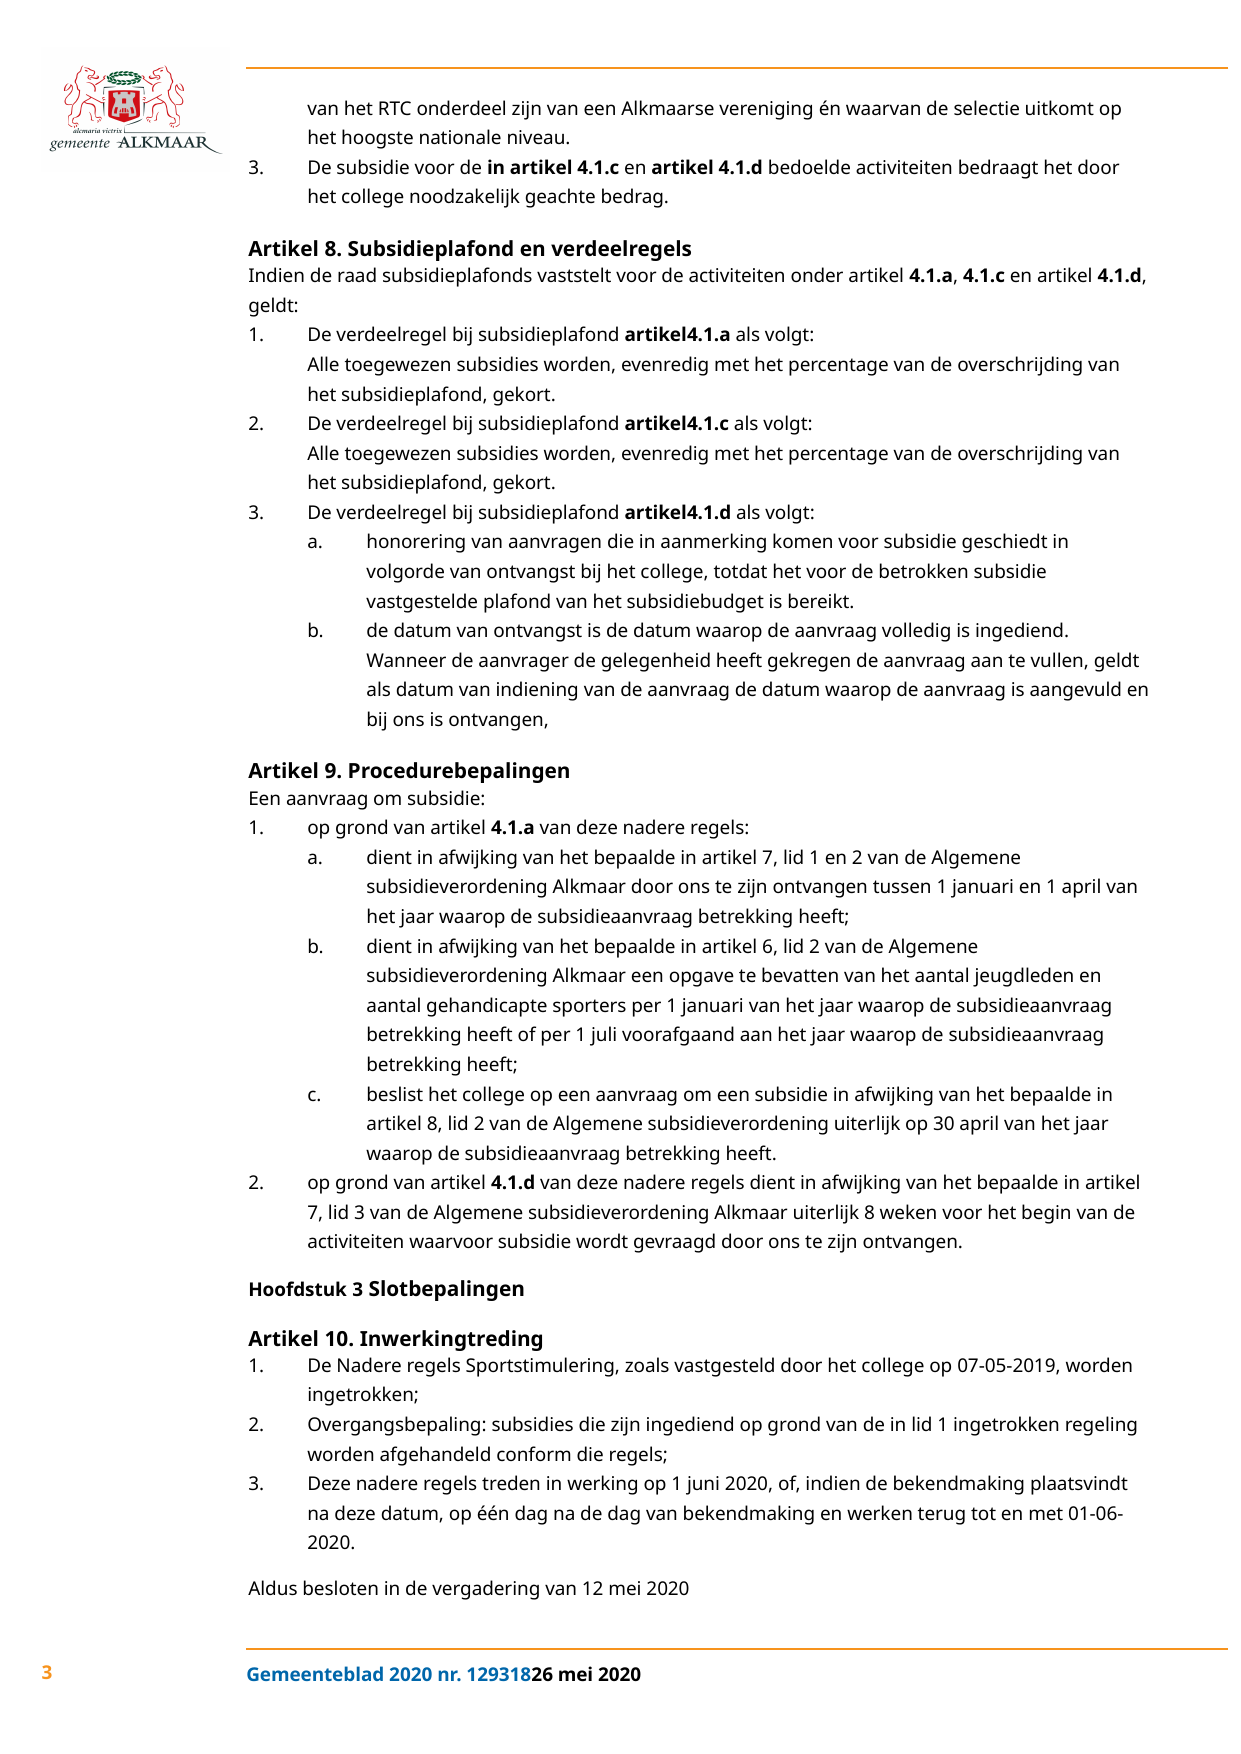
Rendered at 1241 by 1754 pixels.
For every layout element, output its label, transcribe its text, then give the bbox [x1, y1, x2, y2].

list Deze nadere regels treden in werking op 1 juni 2020, of, indien de bekendmaking plaatsvindt na deze datum, op één dag na de dag van bekendmaking en werken terug tot en met 01-06-2020. [248, 1470, 1152, 1555]
list De verdeelregel bij subsidieplafond artikel4.1.c als volgt: [248, 410, 1152, 436]
list Overgangsbepaling: subsidies die zijn ingediend op grond van de in lid 1 ingetrokken regeling worden afgehandeld conform die regels; [248, 1411, 1152, 1467]
list De verdeelregel bij subsidieplafond artikel4.1.d als volgt: [248, 499, 1152, 525]
text Artikel 10. Inwerkingtreding [248, 1324, 1152, 1352]
list dient in afwijking van het bepaalde in artikel 6, lid 2 van de Algemene subsidieverordening Alkmaar een opgave te bevatten van het aantal jeugdleden en aantal gehandicapte sporters per 1 januari van het jaar waarop de subsidieaanvraag betrekking heeft of per 1 juli voorafgaand aan het jaar waarop de subsidieaanvraag betrekking heeft; [307, 933, 1152, 1077]
text Artikel 8. Subsidieplafond en verdeelregels [248, 234, 1152, 262]
list van het RTC onderdeel zijn van een Alkmaarse vereniging én waarvan de selectie uitkomt op het hoogste nationale niveau. [248, 95, 1152, 150]
list op grond van artikel 4.1.a van deze nadere regels: [248, 814, 1152, 840]
list honorering van aanvragen die in aanmerking komen voor subsidie geschiedt in volgorde van ontvangst bij het college, totdat het voor de betrokken subsidie vastgestelde plafond van het subsidiebudget is bereikt. [307, 529, 1152, 613]
text Aldus besloten in de vergadering van 12 mei 2020 [248, 1575, 1152, 1601]
text Indien de raad subsidieplafonds vaststelt voor de activiteiten onder artikel 4.1.a, 4.1.c en artikel 4.1.d, geldt: [248, 262, 1152, 318]
list op grond van artikel 4.1.d van deze nadere regels dient in afwijking van het bepaalde in artikel 7, lid 3 van de Algemene subsidieverordening Alkmaar uiterlijk 8 weken voor het begin van de activiteiten waarvoor subsidie wordt gevraagd door ons te zijn ontvangen. [248, 1169, 1152, 1254]
list De Nadere regels Sportstimulering, zoals vastgesteld door het college op 07-05-2019, worden ingetrokken; [248, 1352, 1152, 1407]
text Een aanvraag om subsidie: [248, 785, 1152, 811]
list De verdeelregel bij subsidieplafond artikel4.1.a als volgt: [248, 322, 1152, 347]
list beslist het college op een aanvraag om een subsidie in afwijking van het bepaalde in artikel 8, lid 2 van de Algemene subsidieverordening uiterlijk op 30 april van het jaar waarop de subsidieaanvraag betrekking heeft. [307, 1081, 1152, 1166]
list Alle toegewezen subsidies worden, evenredig met het percentage van de overschrijding van het subsidieplafond, gekort. [248, 440, 1152, 495]
list De subsidie voor de in artikel 4.1.c en artikel 4.1.d bedoelde activiteiten bedraagt het door het college noodzakelijk geachte bedrag. [248, 154, 1152, 209]
list de datum van ontvangst is de datum waarop de aanvraag volledig is ingediend. Wanneer de aanvrager de gelegenheid heeft gekregen de aanvraag aan te vullen, geldt als datum van indiening van de aanvraag de datum waarop de aanvraag is aangevuld en bij ons is ontvangen, [307, 617, 1152, 732]
picture [41, 47, 231, 172]
text Hoofdstuk 3 Slotbepalingen [248, 1274, 1152, 1303]
text Artikel 9. Procedurebepalingen [248, 757, 1152, 785]
list dient in afwijking van het bepaalde in artikel 7, lid 1 en 2 van de Algemene subsidieverordening Alkmaar door ons te zijn ontvangen tussen 1 januari en 1 april van het jaar waarop de subsidieaanvraag betrekking heeft; [307, 844, 1152, 929]
list Alle toegewezen subsidies worden, evenredig met het percentage van de overschrijding van het subsidieplafond, gekort. [248, 351, 1152, 406]
